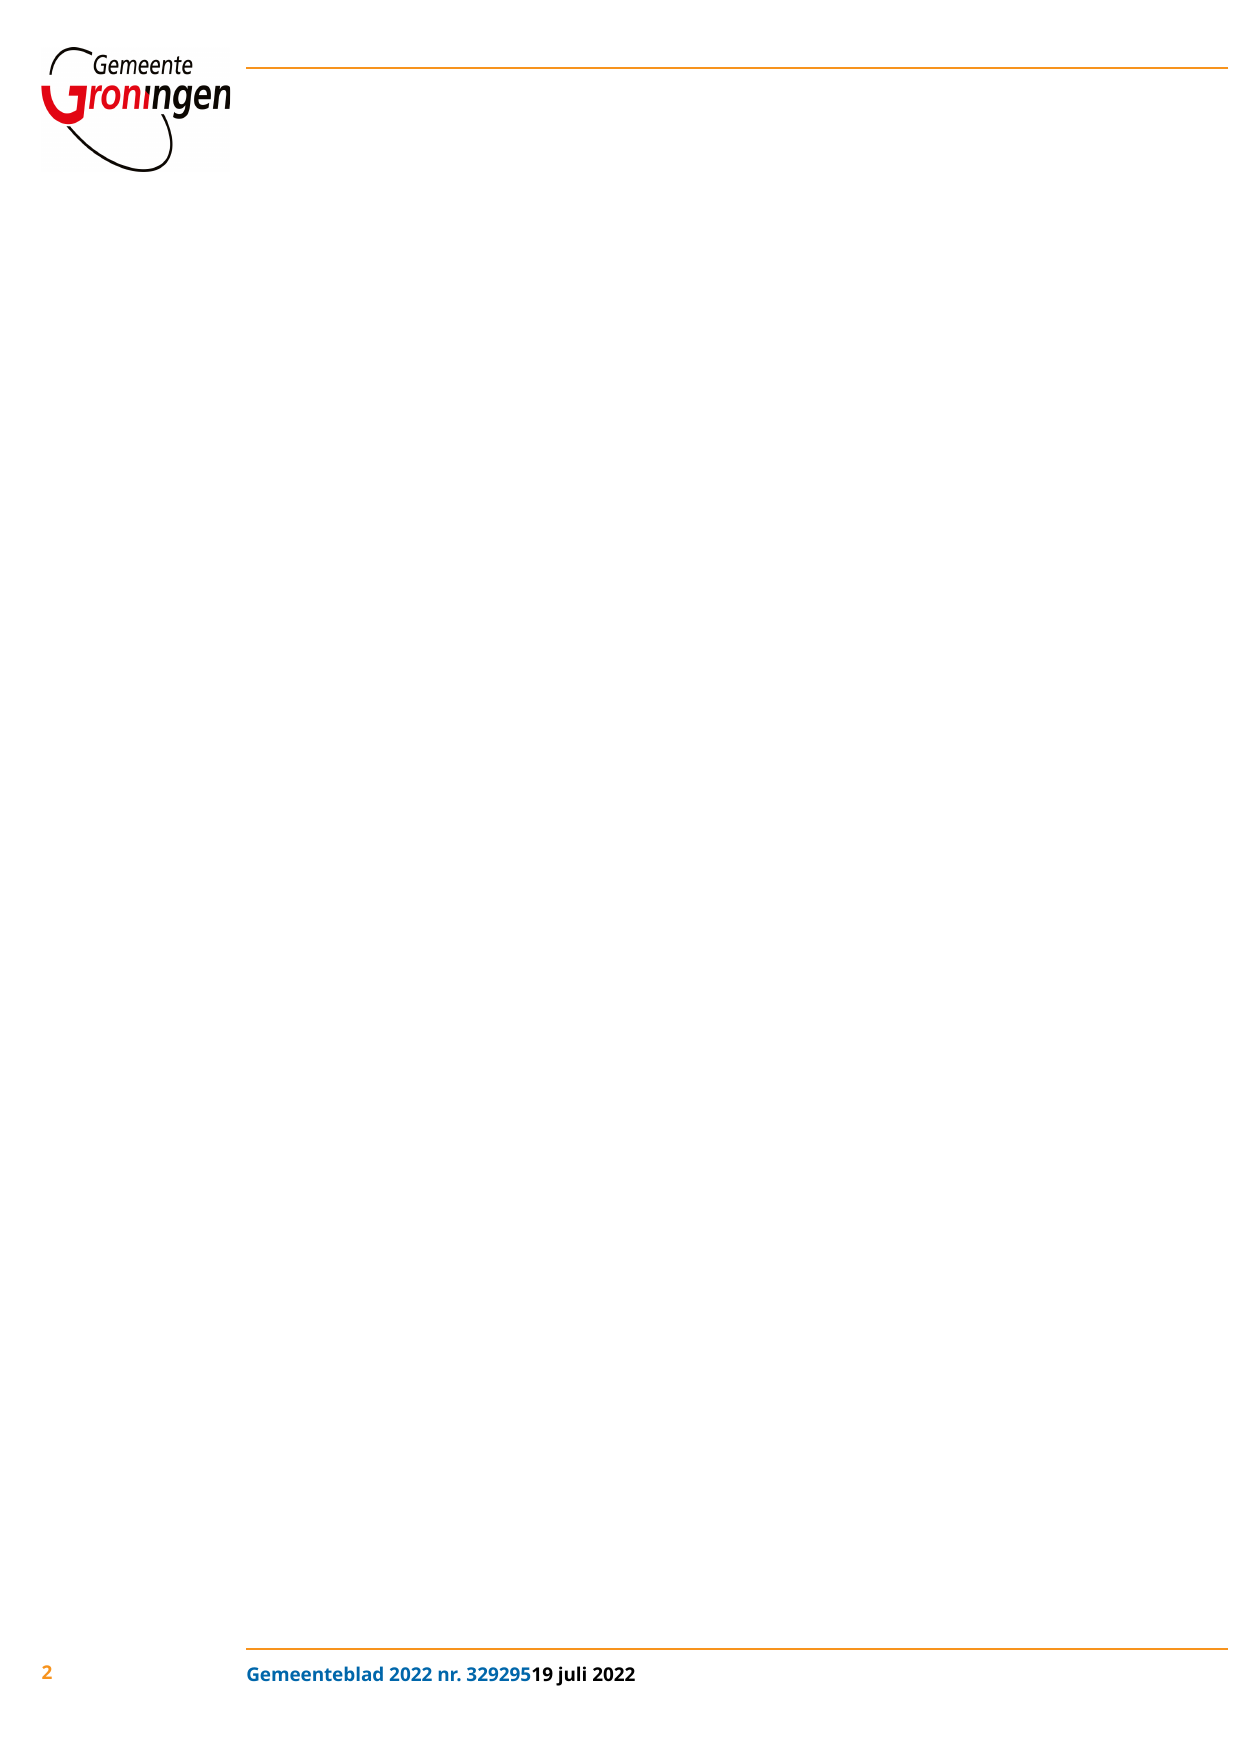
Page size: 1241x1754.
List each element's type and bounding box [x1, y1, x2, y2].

picture [41, 47, 231, 172]
